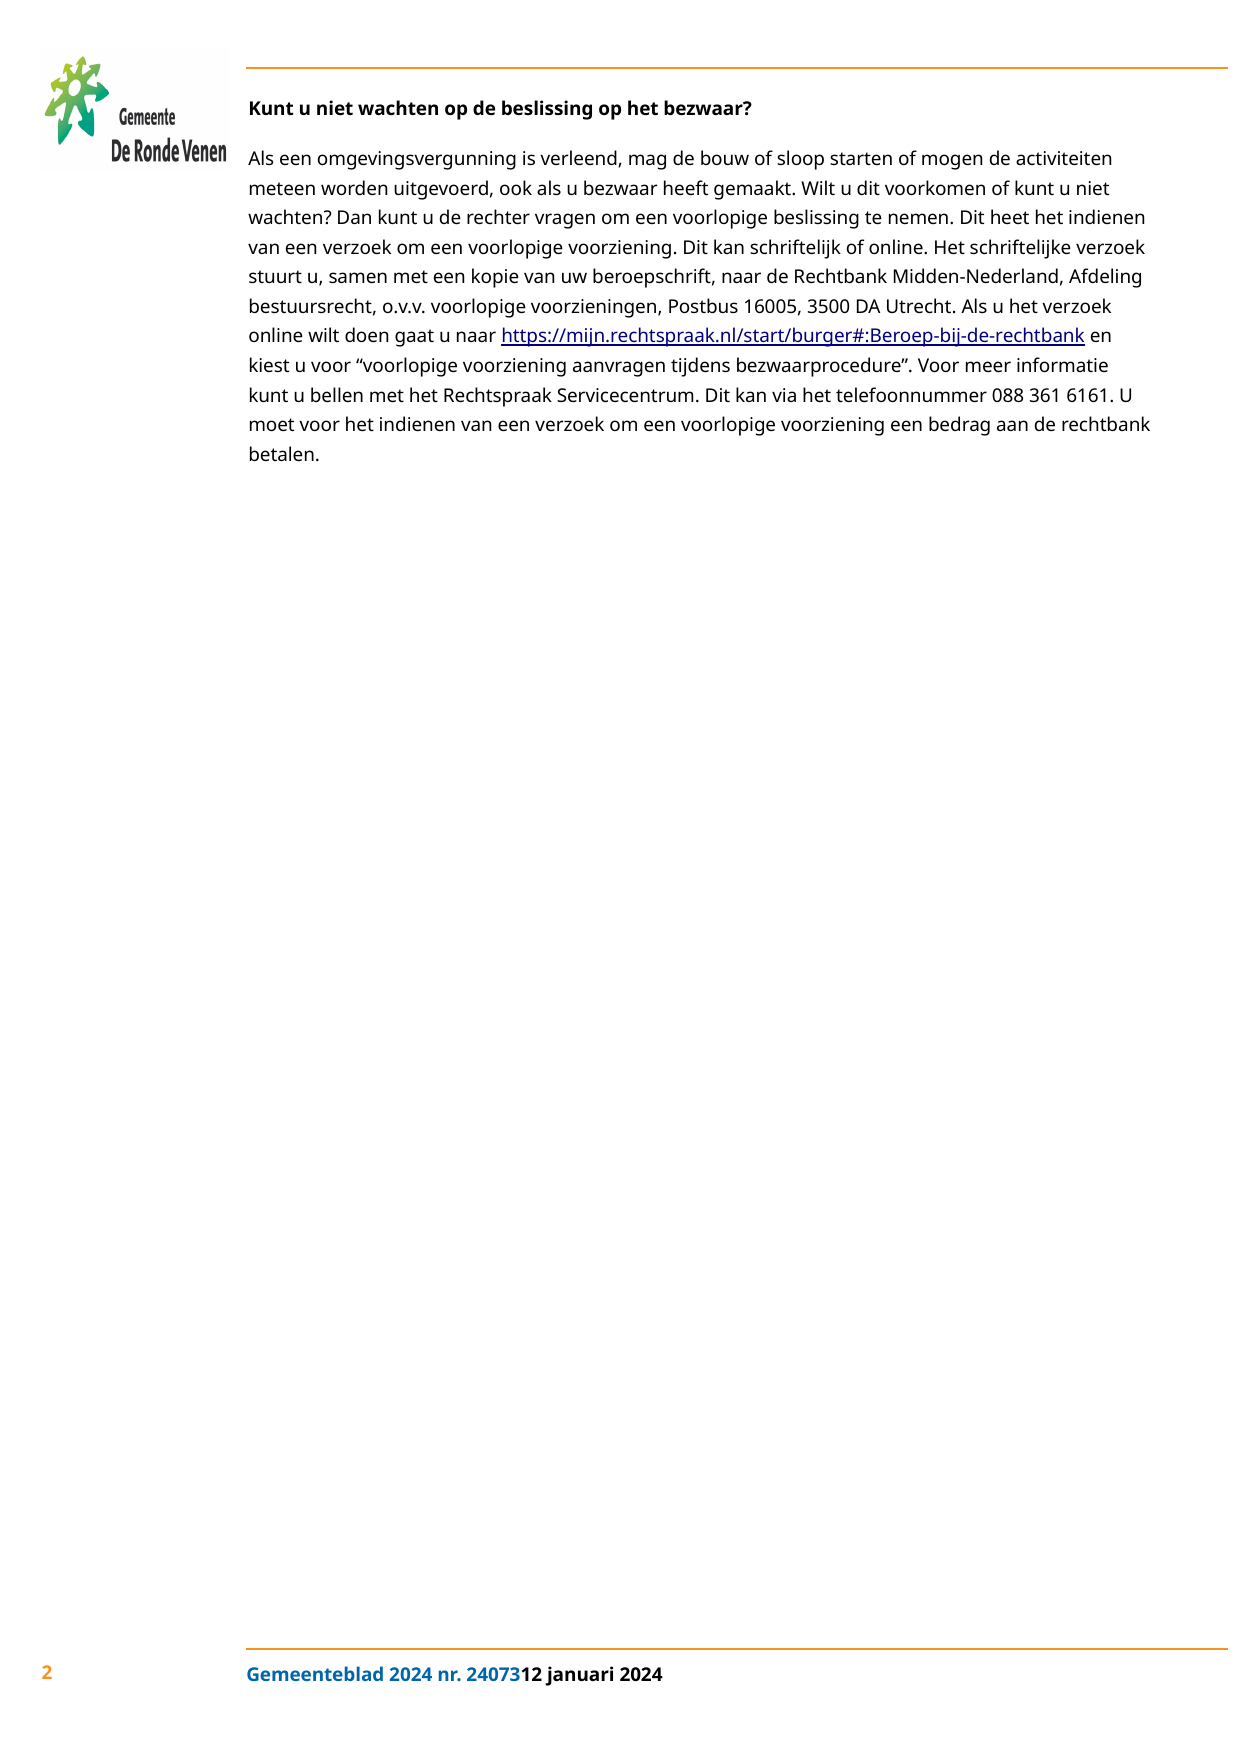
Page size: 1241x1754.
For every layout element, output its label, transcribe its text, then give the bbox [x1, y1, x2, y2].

text Als een omgevingsvergunning is verleend, mag de bouw of sloop starten of mogen de activiteiten meteen worden uitgevoerd, ook als u bezwaar heeft gemaakt. Wilt u dit voorkomen of kunt u niet wachten? Dan kunt u de rechter vragen om een voorlopige beslissing te nemen. Dit heet het indienen van een verzoek om een voorlopige voorziening. Dit kan schriftelijk of online. Het schriftelijke verzoek stuurt u, samen met een kopie van uw beroepschrift, naar de Rechtbank Midden-Nederland, Afdeling bestuursrecht, o.v.v. voorlopige voorzieningen, Postbus 16005, 3500 DA Utrecht. Als u het verzoek online wilt doen gaat u naar https://mijn.rechtspraak.nl/start/burger#:Beroep-bij-de-rechtbank en kiest u voor “voorlopige voorziening aanvragen tijdens bezwaarprocedure”. Voor meer informatie kunt u bellen met het Rechtspraak Servicecentrum. Dit kan via het telefoonnummer 088 361 6161. U moet voor het indienen van een verzoek om een voorlopige voorziening een bedrag aan de rechtbank betalen. [248, 145, 1152, 467]
text Kunt u niet wachten op de beslissing op het bezwaar? [248, 95, 1152, 121]
picture [41, 47, 231, 172]
